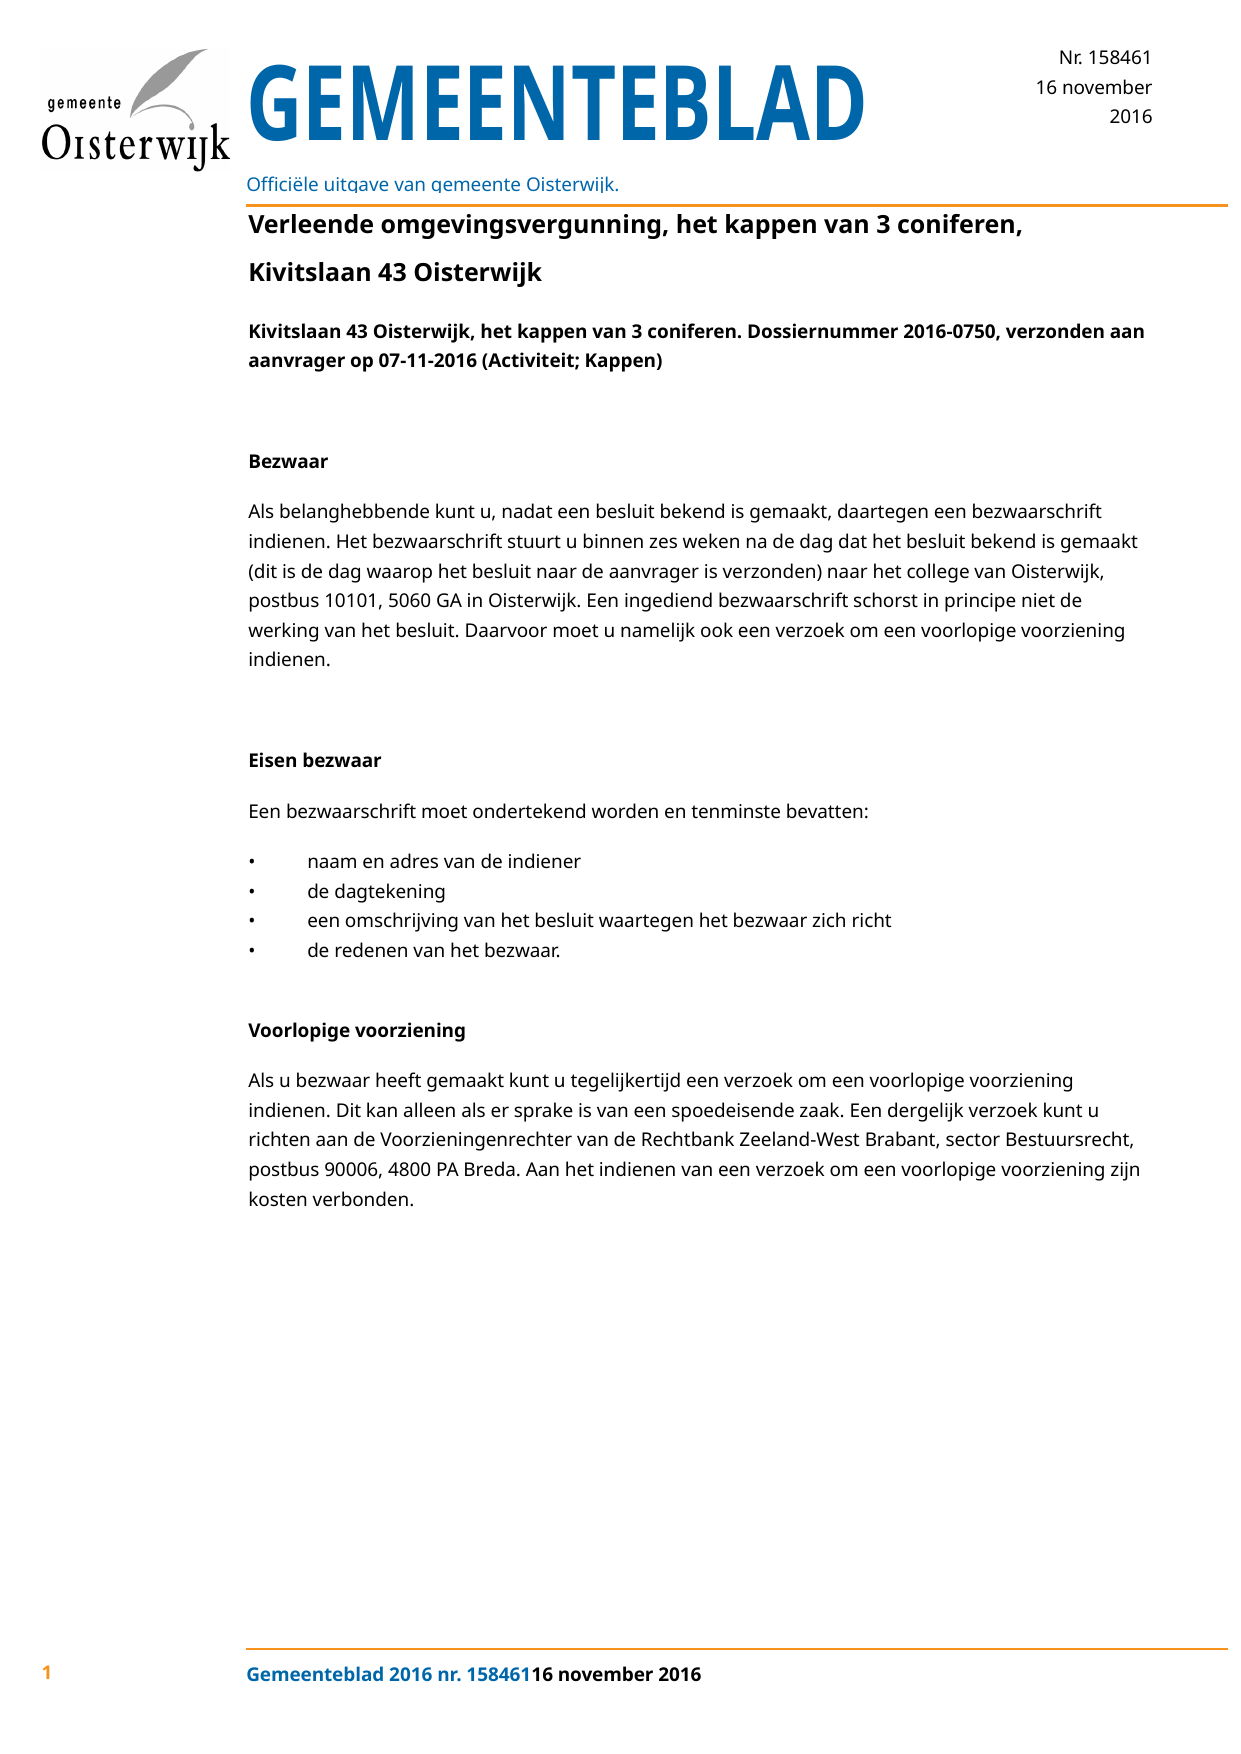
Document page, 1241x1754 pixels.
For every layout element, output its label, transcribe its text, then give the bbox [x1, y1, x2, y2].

text Als belanghebbende kunt u, nadat een besluit bekend is gemaakt, daartegen een bezwaarschrift indienen. Het bezwaarschrift stuurt u binnen zes weken na de dag dat het besluit bekend is gemaakt (dit is de dag waarop het besluit naar de aanvrager is verzonden) naar het college van Oisterwijk, postbus 10101, 5060 GA in Oisterwijk. Een ingediend bezwaarschrift schorst in principe niet de werking van het besluit. Daarvoor moet u namelijk ook een verzoek om een voorlopige voorziening indienen. [248, 499, 1152, 672]
list naam en adres van de indiener [248, 848, 1152, 874]
text Kivitslaan 43 Oisterwijk, het kappen van 3 coniferen. Dossiernummer 2016-0750, verzonden aan aanvrager op 07-11-2016 (Activiteit; Kappen) [248, 318, 1152, 373]
list de dagtekening [248, 878, 1152, 904]
text Verleende omgevingsvergunning, het kappen van 3 coniferen, Kivitslaan 43 Oisterwijk [248, 207, 1152, 288]
text Bezwaar [248, 448, 1152, 474]
picture [41, 47, 231, 172]
text Een bezwaarschrift moet ondertekend worden en tenminste bevatten: [248, 798, 1152, 824]
list een omschrijving van het besluit waartegen het bezwaar zich richt [248, 907, 1152, 933]
list de redenen van het bezwaar. [248, 937, 1152, 963]
text Als u bezwaar heeft gemaakt kunt u tegelijkertijd een verzoek om een voorlopige voorziening indienen. Dit kan alleen als er sprake is van een spoedeisende zaak. Een dergelijk verzoek kunt u richten aan de Voorzieningenrechter van de Rechtbank Zeeland-West Brabant, sector Bestuursrecht, postbus 90006, 4800 PA Breda. Aan het indienen van een verzoek om een voorlopige voorziening zijn kosten verbonden. [248, 1067, 1152, 1212]
text Eisen bezwaar [248, 747, 1152, 773]
text Voorlopige voorziening [248, 1017, 1152, 1043]
